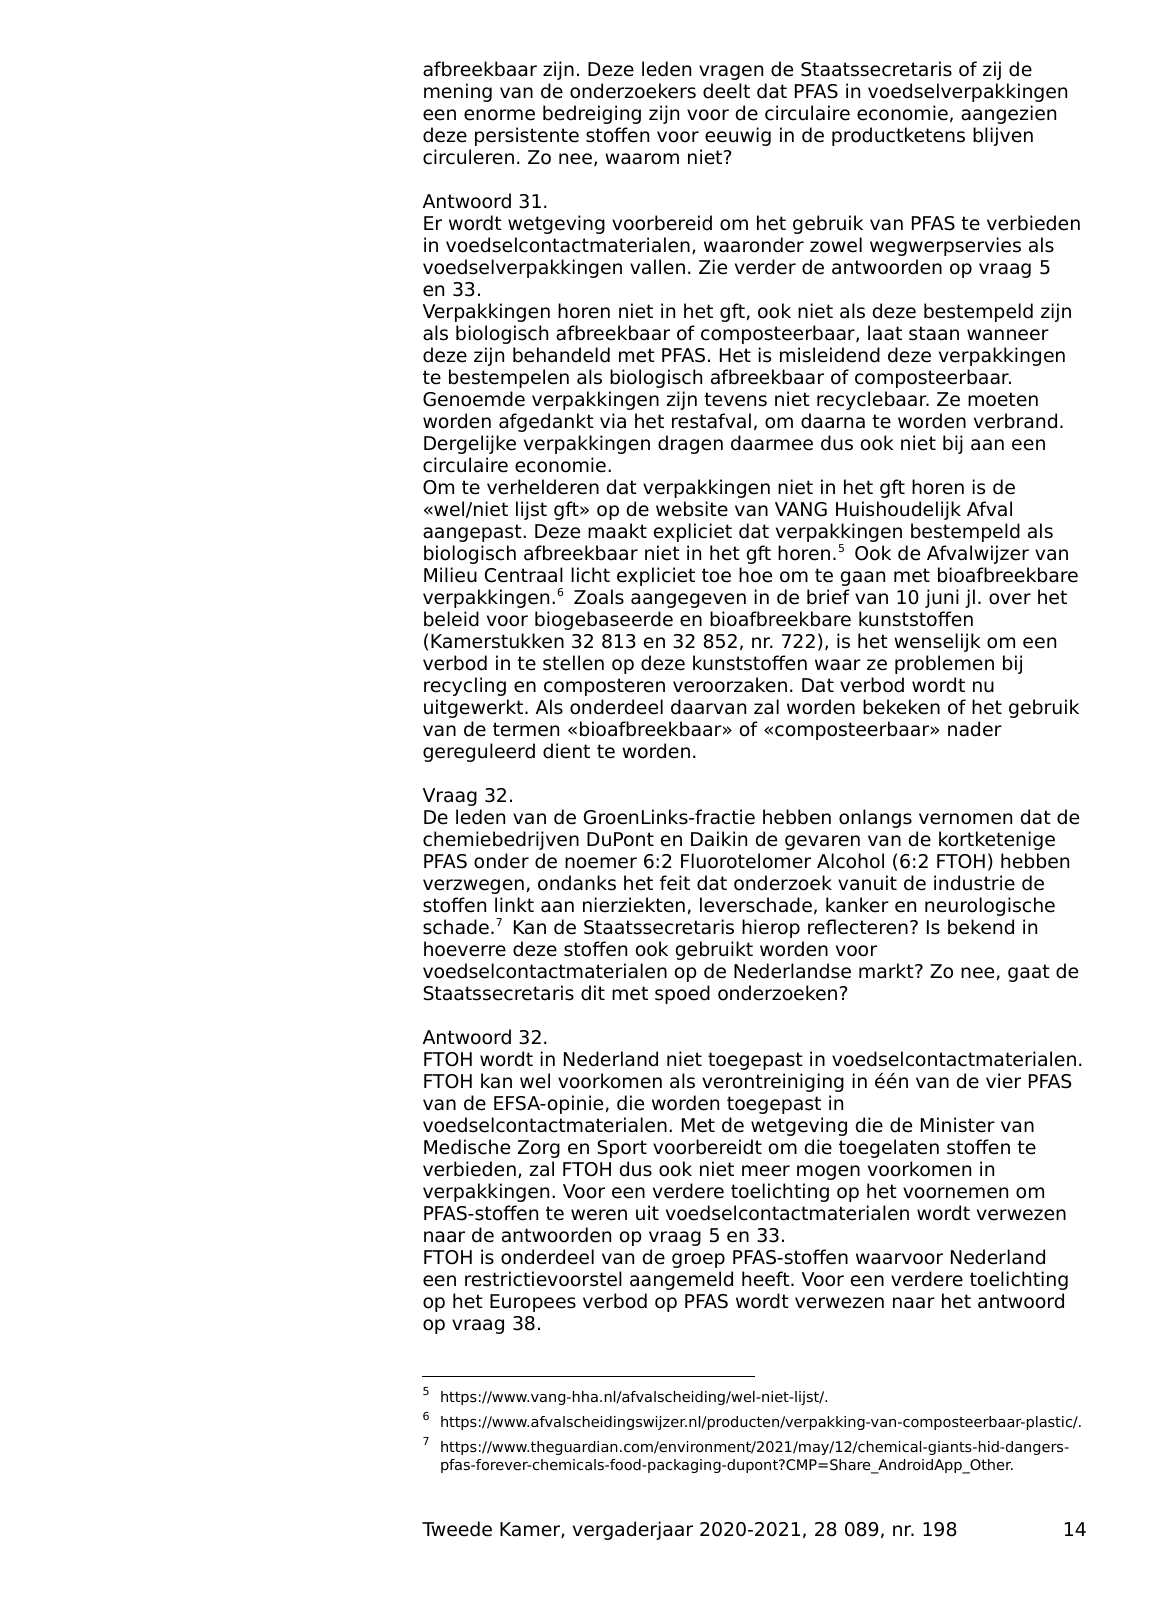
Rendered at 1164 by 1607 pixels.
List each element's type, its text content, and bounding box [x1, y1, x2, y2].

text Antwoord 32. [422, 1027, 1087, 1049]
text https://www.afvalscheidingswijzer.nl/producten/verpakking-van-composteerbaar-plastic/. [422, 1410, 1087, 1432]
text Vraag 32. [422, 785, 1087, 807]
text Er wordt wetgeving voorbereid om het gebruik van PFAS te verbieden in voedselcontactmaterialen, waaronder zowel wegwerpservies als voedselverpakkingen vallen. Zie verder de antwoorden op vraag 5 en 33. [422, 213, 1087, 301]
text https://www.theguardian.com/environment/2021/may/12/chemical-giants-hid-dangers-pfas-forever-chemicals-food-packaging-dupont?CMP=Share_AndroidApp_Other. [422, 1435, 1087, 1474]
text Antwoord 31. [422, 191, 1087, 213]
text Verpakkingen horen niet in het gft, ook niet als deze bestempeld zijn als biologisch afbreekbaar of composteerbaar, laat staan wanneer deze zijn behandeld met PFAS. Het is misleidend deze verpakkingen te bestempelen als biologisch afbreekbaar of composteerbaar. Genoemde verpakkingen zijn tevens niet recyclebaar. Ze moeten worden afgedankt via het restafval, om daarna te worden verbrand. Dergelijke verpakkingen dragen daarmee dus ook niet bij aan een circulaire economie. [422, 301, 1087, 477]
text FTOH is onderdeel van de groep PFAS-stoffen waarvoor Nederland een restrictievoorstel aangemeld heeft. Voor een verdere toelichting op het Europees verbod op PFAS wordt verwezen naar het antwoord op vraag 38. [422, 1247, 1087, 1334]
text FTOH wordt in Nederland niet toegepast in voedselcontactmaterialen. FTOH kan wel voorkomen als verontreiniging in één van de vier PFAS van de EFSA-opinie, die worden toegepast in voedselcontactmaterialen. Met de wetgeving die de Minister van Medische Zorg en Sport voorbereidt om die toegelaten stoffen te verbieden, zal FTOH dus ook niet meer mogen voorkomen in verpakkingen. Voor een verdere toelichting op het voornemen om PFAS-stoffen te weren uit voedselcontactmaterialen wordt verwezen naar de antwoorden op vraag 5 en 33. [422, 1049, 1087, 1247]
text afbreekbaar zijn. Deze leden vragen de Staatssecretaris of zij de mening van de onderzoekers deelt dat PFAS in voedselverpakkingen een enorme bedreiging zijn voor de circulaire economie, aangezien deze persistente stoffen voor eeuwig in de productketens blijven circuleren. Zo nee, waarom niet? [422, 59, 1087, 169]
text Om te verhelderen dat verpakkingen niet in het gft horen is de «wel/niet lijst gft» op de website van VANG Huishoudelijk Afval aangepast. Deze maakt expliciet dat verpakkingen bestempeld als biologisch afbreekbaar niet in het gft horen. Ook de Afvalwijzer van Milieu Centraal licht expliciet toe hoe om te gaan met bioafbreekbare verpakkingen. Zoals aangegeven in de brief van 10 juni jl. over het beleid voor biogebaseerde en bioafbreekbare kunststoffen (Kamerstukken 32 813 en 32 852, nr. 722), is het wenselijk om een verbod in te stellen op deze kunststoffen waar ze problemen bij recycling en composteren veroorzaken. Dat verbod wordt nu uitgewerkt. Als onderdeel daarvan zal worden bekeken of het gebruik van de termen «bioafbreekbaar» of «composteerbaar» nader gereguleerd dient te worden. [422, 477, 1087, 763]
text De leden van de GroenLinks-fractie hebben onlangs vernomen dat de chemiebedrijven DuPont en Daikin de gevaren van de kortketenige PFAS onder de noemer 6:2 Fluorotelomer Alcohol (6:2 FTOH) hebben verzwegen, ondanks het feit dat onderzoek vanuit de industrie de stoffen linkt aan nierziekten, leverschade, kanker en neurologische schade. Kan de Staatssecretaris hierop reflecteren? Is bekend in hoeverre deze stoffen ook gebruikt worden voor voedselcontactmaterialen op de Nederlandse markt? Zo nee, gaat de Staatssecretaris dit met spoed onderzoeken? [422, 807, 1087, 1004]
text https://www.vang-hha.nl/afvalscheiding/wel-niet-lijst/. [422, 1385, 1087, 1407]
